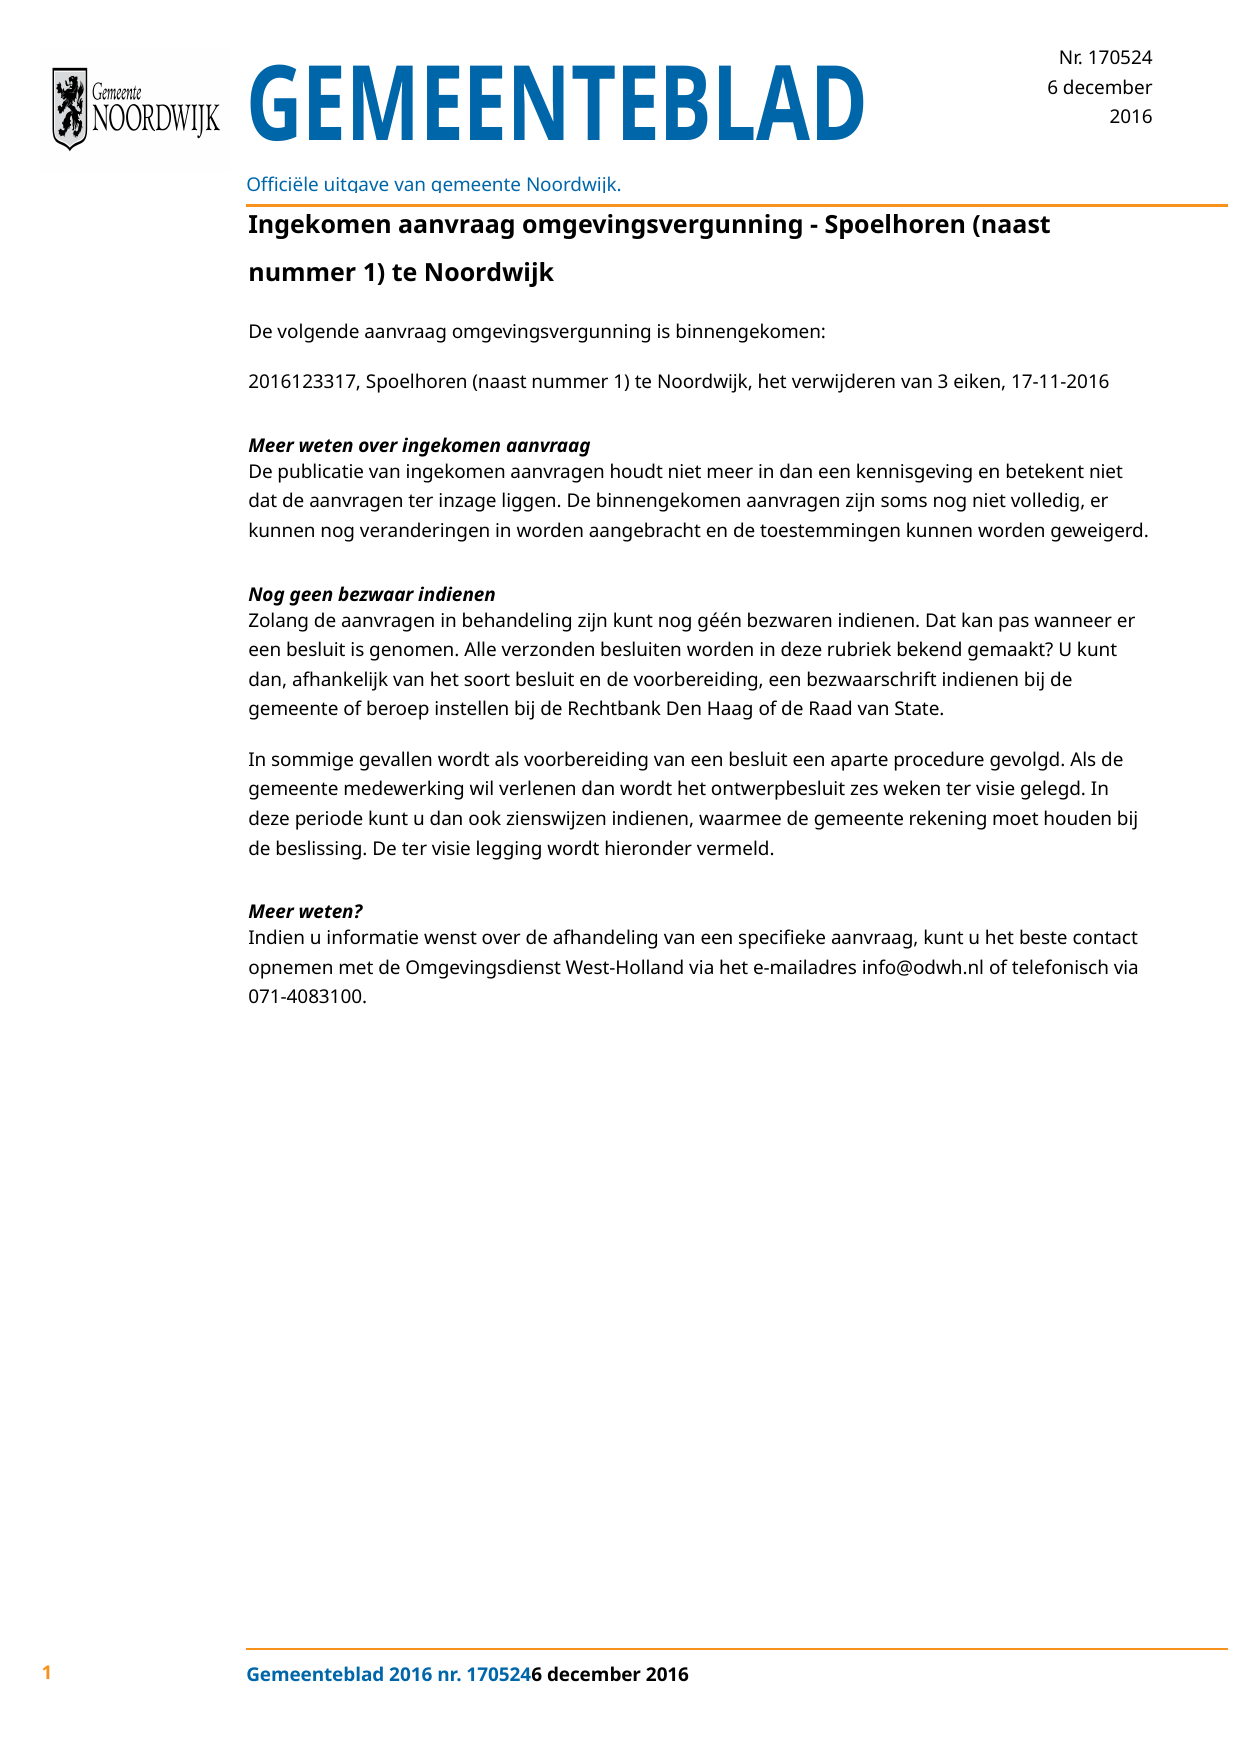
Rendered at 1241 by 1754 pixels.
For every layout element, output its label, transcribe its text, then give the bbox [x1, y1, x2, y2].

text Zolang de aanvragen in behandeling zijn kunt nog géén bezwaren indienen. Dat kan pas wanneer er een besluit is genomen. Alle verzonden besluiten worden in deze rubriek bekend gemaakt? U kunt dan, afhankelijk van het soort besluit en de voorbereiding, een bezwaarschrift indienen bij de gemeente of beroep instellen bij de Rechtbank Den Haag of de Raad van State. [248, 607, 1152, 721]
text Nog geen bezwaar indienen [248, 581, 1152, 607]
picture [41, 47, 231, 172]
text De publicatie van ingekomen aanvragen houdt niet meer in dan een kennisgeving en betekent niet dat de aanvragen ter inzage liggen. De binnengekomen aanvragen zijn soms nog niet volledig, er kunnen nog veranderingen in worden aangebracht en de toestemmingen kunnen worden geweigerd. [248, 458, 1152, 543]
text De volgende aanvraag omgevingsvergunning is binnengekomen: [248, 318, 1152, 344]
text Meer weten over ingekomen aanvraag [248, 432, 1152, 458]
text Ingekomen aanvraag omgevingsvergunning - Spoelhoren (naast nummer 1) te Noordwijk [248, 207, 1152, 288]
text Meer weten? [248, 899, 1152, 924]
text Indien u informatie wenst over de afhandeling van een specifieke aanvraag, kunt u het beste contact opnemen met de Omgevingsdienst West-Holland via het e-mailadres info@odwh.nl of telefonisch via 071-4083100. [248, 924, 1152, 1009]
text 2016123317, Spoelhoren (naast nummer 1) te Noordwijk, het verwijderen van 3 eiken, 17-11-2016 [248, 368, 1152, 394]
text In sommige gevallen wordt als voorbereiding van een besluit een aparte procedure gevolgd. Als de gemeente medewerking wil verlenen dan wordt het ontwerpbesluit zes weken ter visie gelegd. In deze periode kunt u dan ook zienswijzen indienen, waarmee de gemeente rekening moet houden bij de beslissing. De ter visie legging wordt hieronder vermeld. [248, 746, 1152, 861]
